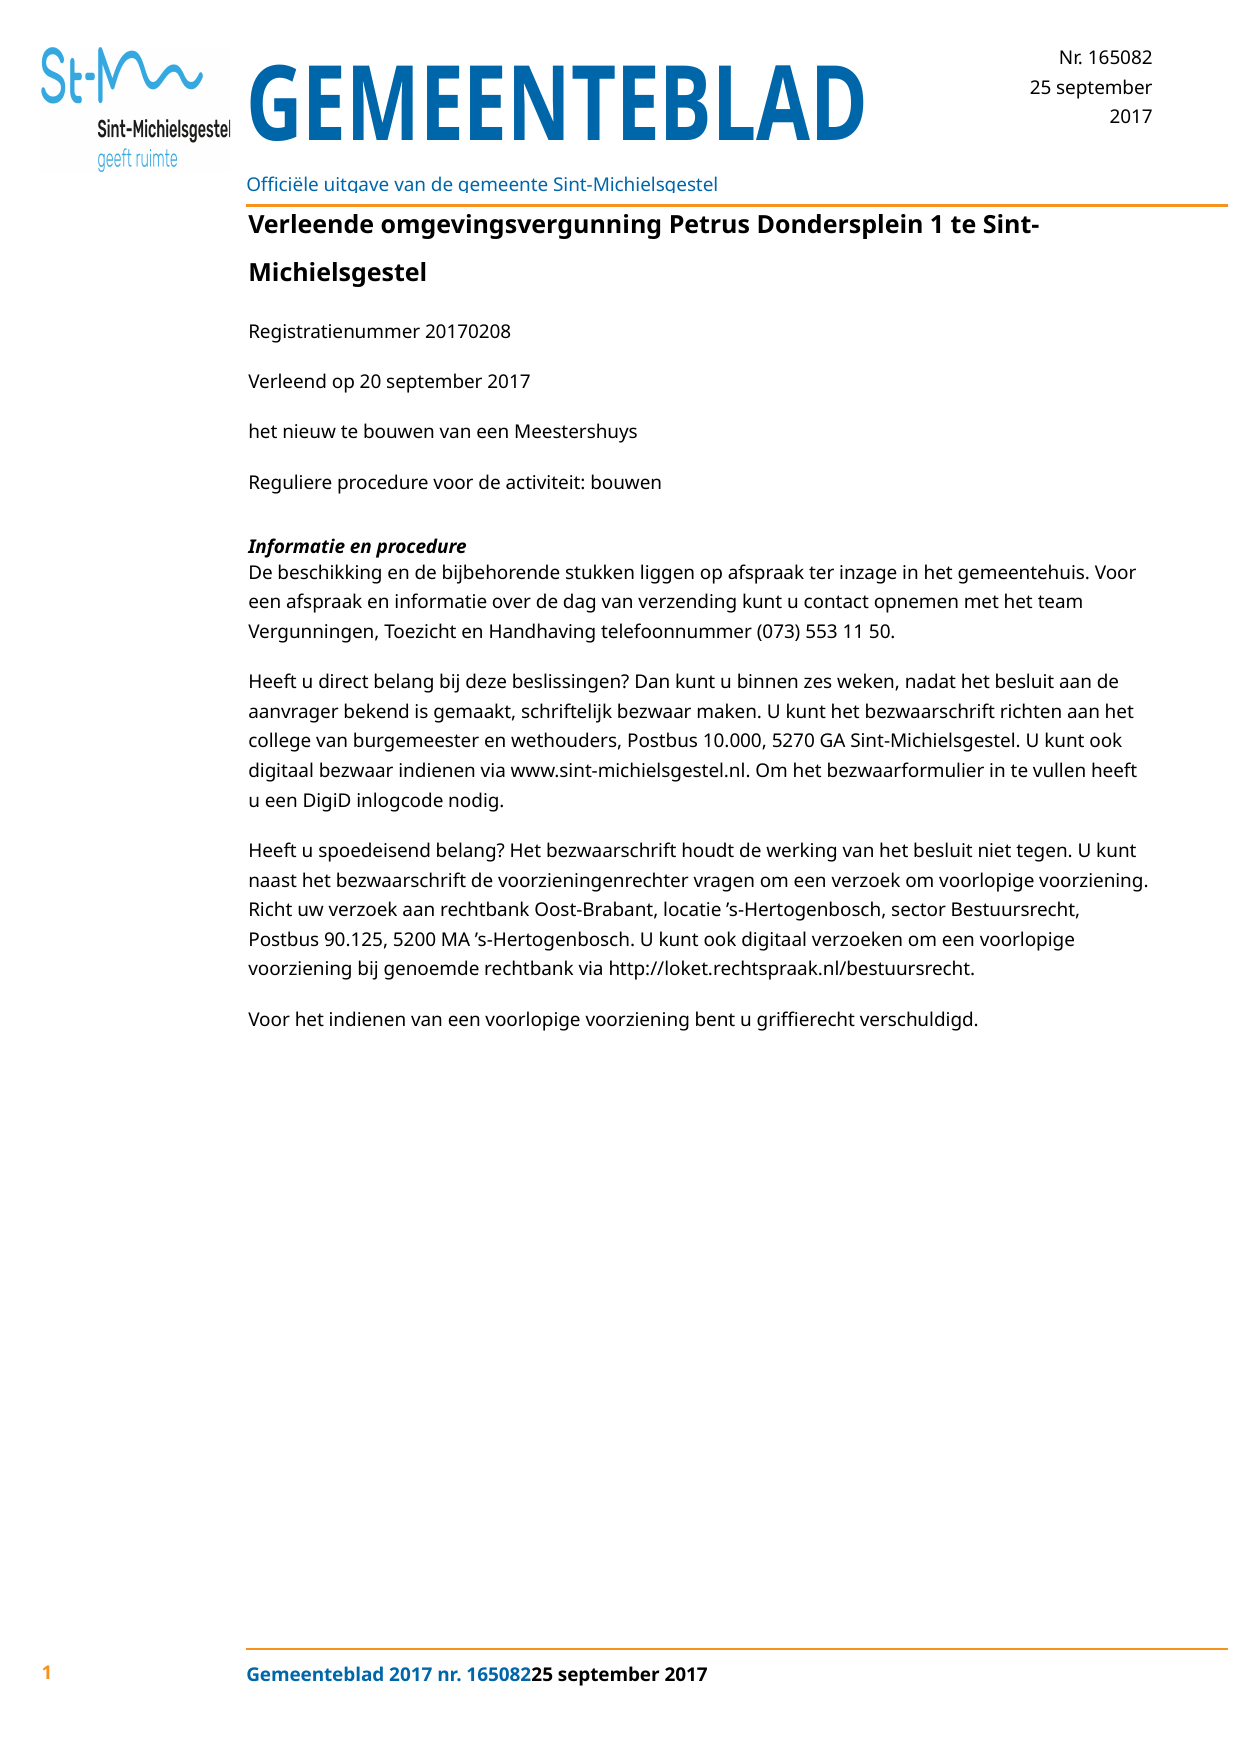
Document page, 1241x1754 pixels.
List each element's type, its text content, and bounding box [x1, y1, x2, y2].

text Voor het indienen van een voorlopige voorziening bent u griffierecht verschuldigd. [248, 1006, 1152, 1032]
text Registratienummer 20170208 [248, 318, 1152, 344]
text Verleende omgevingsvergunning Petrus Dondersplein 1 te Sint-Michielsgestel [248, 207, 1152, 288]
text Heeft u direct belang bij deze beslissingen? Dan kunt u binnen zes weken, nadat het besluit aan de aanvrager bekend is gemaakt, schriftelijk bezwaar maken. U kunt het bezwaarschrift richten aan het college van burgemeester en wethouders, Postbus 10.000, 5270 GA Sint-Michielsgestel. U kunt ook digitaal bezwaar indienen via www.sint-michielsgestel.nl. Om het bezwaarformulier in te vullen heeft u een DigiD inlogcode nodig. [248, 668, 1152, 812]
text Verleend op 20 september 2017 [248, 368, 1152, 394]
text Reguliere procedure voor de activiteit: bouwen [248, 469, 1152, 495]
picture [41, 47, 231, 172]
text het nieuw te bouwen van een Meestershuys [248, 419, 1152, 444]
text Heeft u spoedeisend belang? Het bezwaarschrift houdt de werking van het besluit niet tegen. U kunt naast het bezwaarschrift de voorzieningenrechter vragen om een verzoek om voorlopige voorziening. Richt uw verzoek aan rechtbank Oost-Brabant, locatie ’s-Hertogenbosch, sector Bestuursrecht, Postbus 90.125, 5200 MA ’s-Hertogenbosch. U kunt ook digitaal verzoeken om een voorlopige voorziening bij genoemde rechtbank via http://loket.rechtspraak.nl/bestuursrecht. [248, 837, 1152, 981]
text Informatie en procedure [248, 533, 1152, 559]
text De beschikking en de bijbehorende stukken liggen op afspraak ter inzage in het gemeentehuis. Voor een afspraak en informatie over de dag van verzending kunt u contact opnemen met het team Vergunningen, Toezicht en Handhaving telefoonnummer (073) 553 11 50. [248, 559, 1152, 644]
